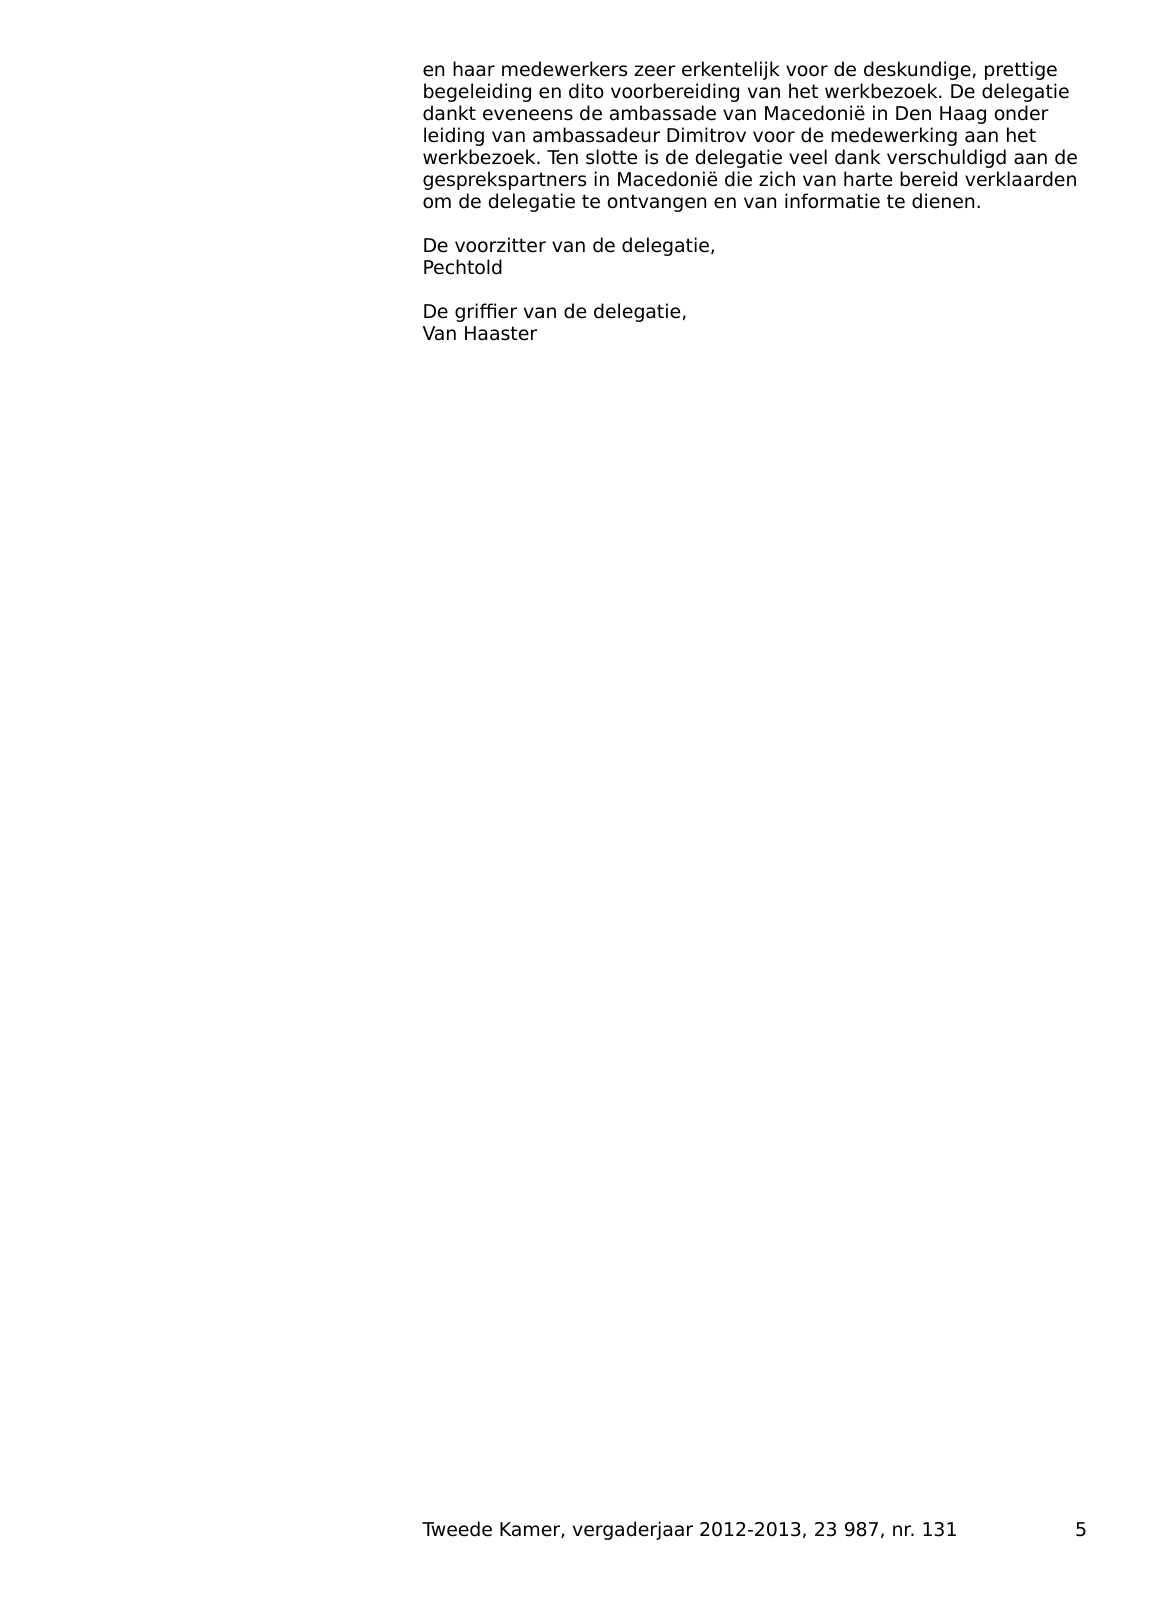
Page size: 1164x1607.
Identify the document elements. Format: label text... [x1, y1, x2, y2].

text Pechtold [422, 257, 1087, 279]
text De voorzitter van de delegatie, [422, 235, 1087, 257]
text De griffier van de delegatie, [422, 301, 1087, 323]
text Van Haaster [422, 323, 1087, 345]
text en haar medewerkers zeer erkentelijk voor de deskundige, prettige begeleiding en dito voorbereiding van het werkbezoek. De delegatie dankt eveneens de ambassade van Macedonië in Den Haag onder leiding van ambassadeur Dimitrov voor de medewerking aan het werkbezoek. Ten slotte is de delegatie veel dank verschuldigd aan de gesprekspartners in Macedonië die zich van harte bereid verklaarden om de delegatie te ontvangen en van informatie te dienen. [422, 59, 1087, 213]
